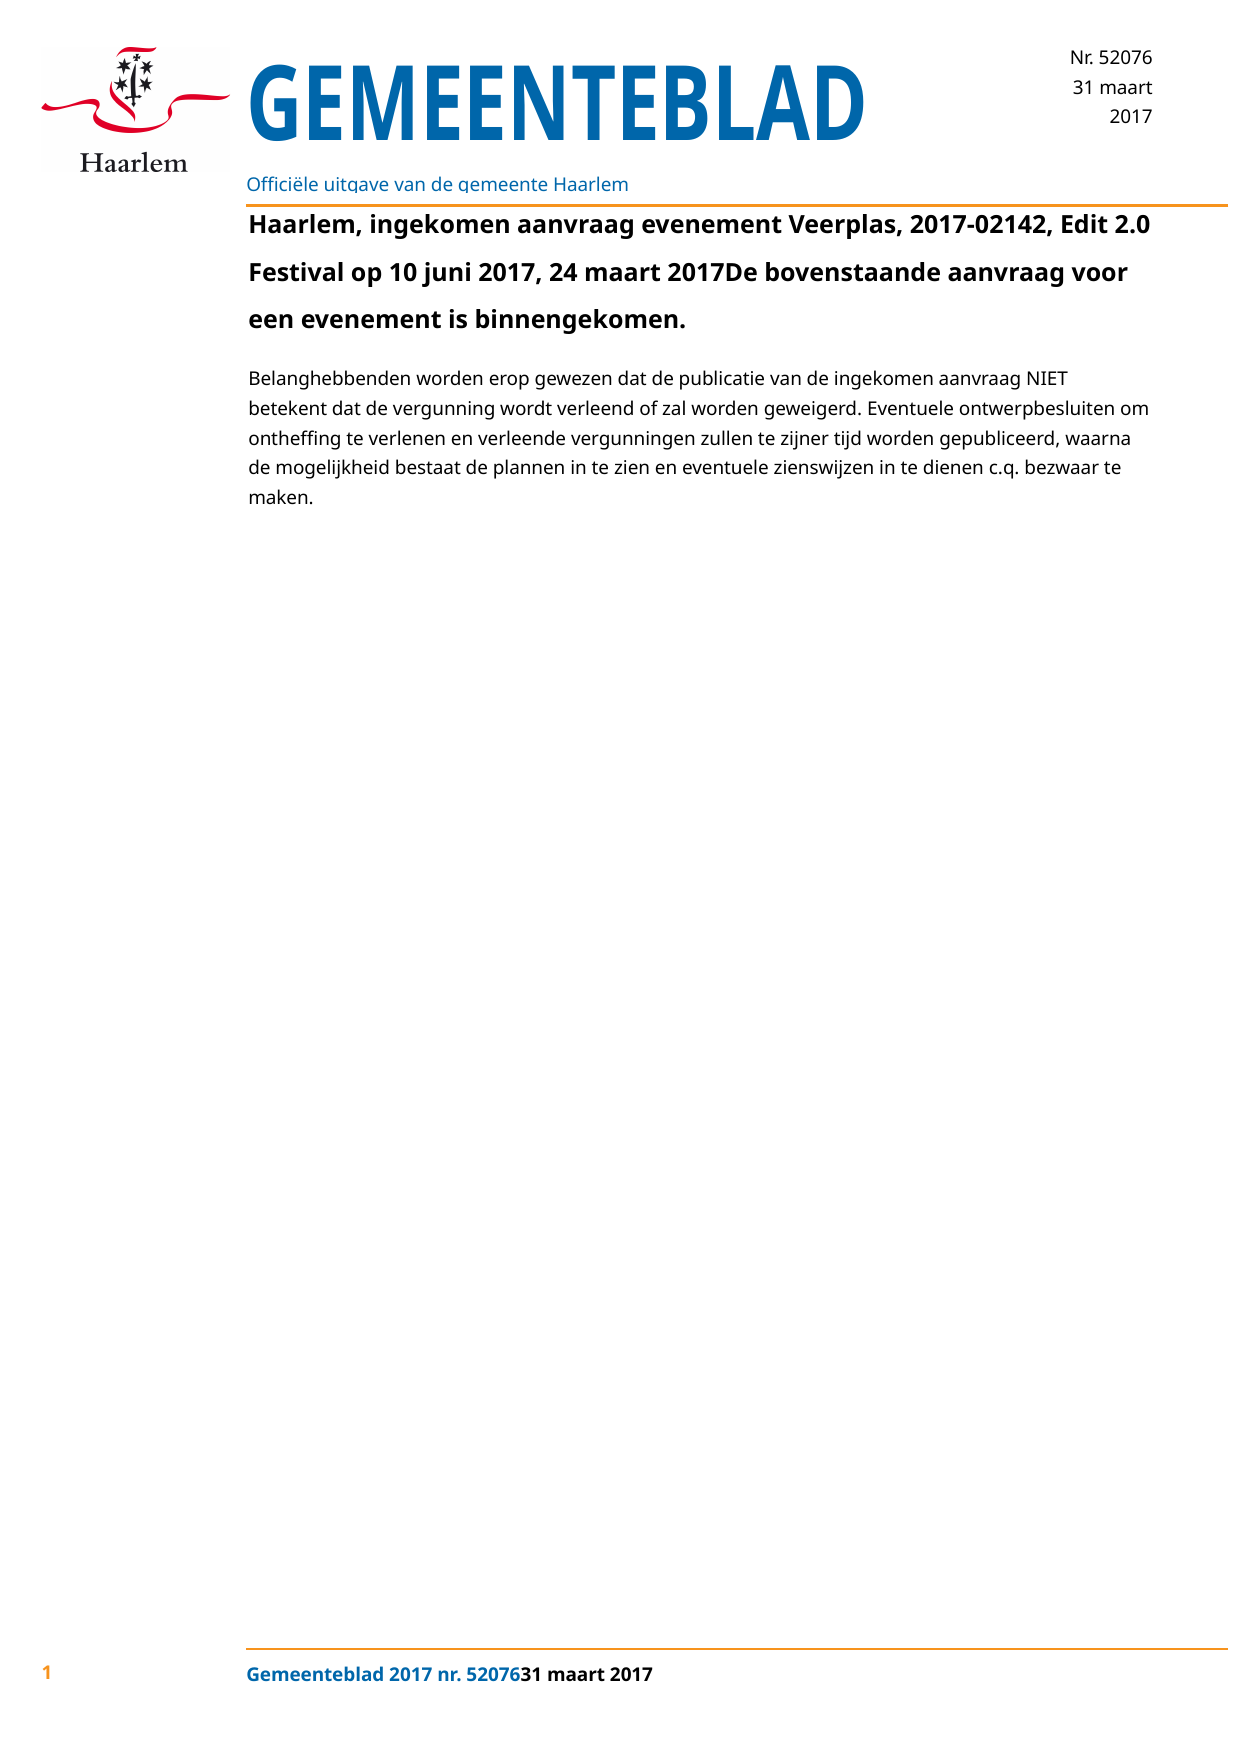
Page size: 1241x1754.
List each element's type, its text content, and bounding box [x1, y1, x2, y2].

text Belanghebbenden worden erop gewezen dat de publicatie van de ingekomen aanvraag NIET betekent dat de vergunning wordt verleend of zal worden geweigerd. Eventuele ontwerpbesluiten om ontheffing te verlenen en verleende vergunningen zullen te zijner tijd worden gepubliceerd, waarna de mogelijkheid bestaat de plannen in te zien en eventuele zienswijzen in te dienen c.q. bezwaar te maken. [248, 366, 1152, 509]
picture [41, 47, 231, 172]
text Haarlem, ingekomen aanvraag evenement Veerplas, 2017-02142, Edit 2.0 Festival op 10 juni 2017, 24 maart 2017De bovenstaande aanvraag voor een evenement is binnengekomen. [248, 207, 1152, 336]
